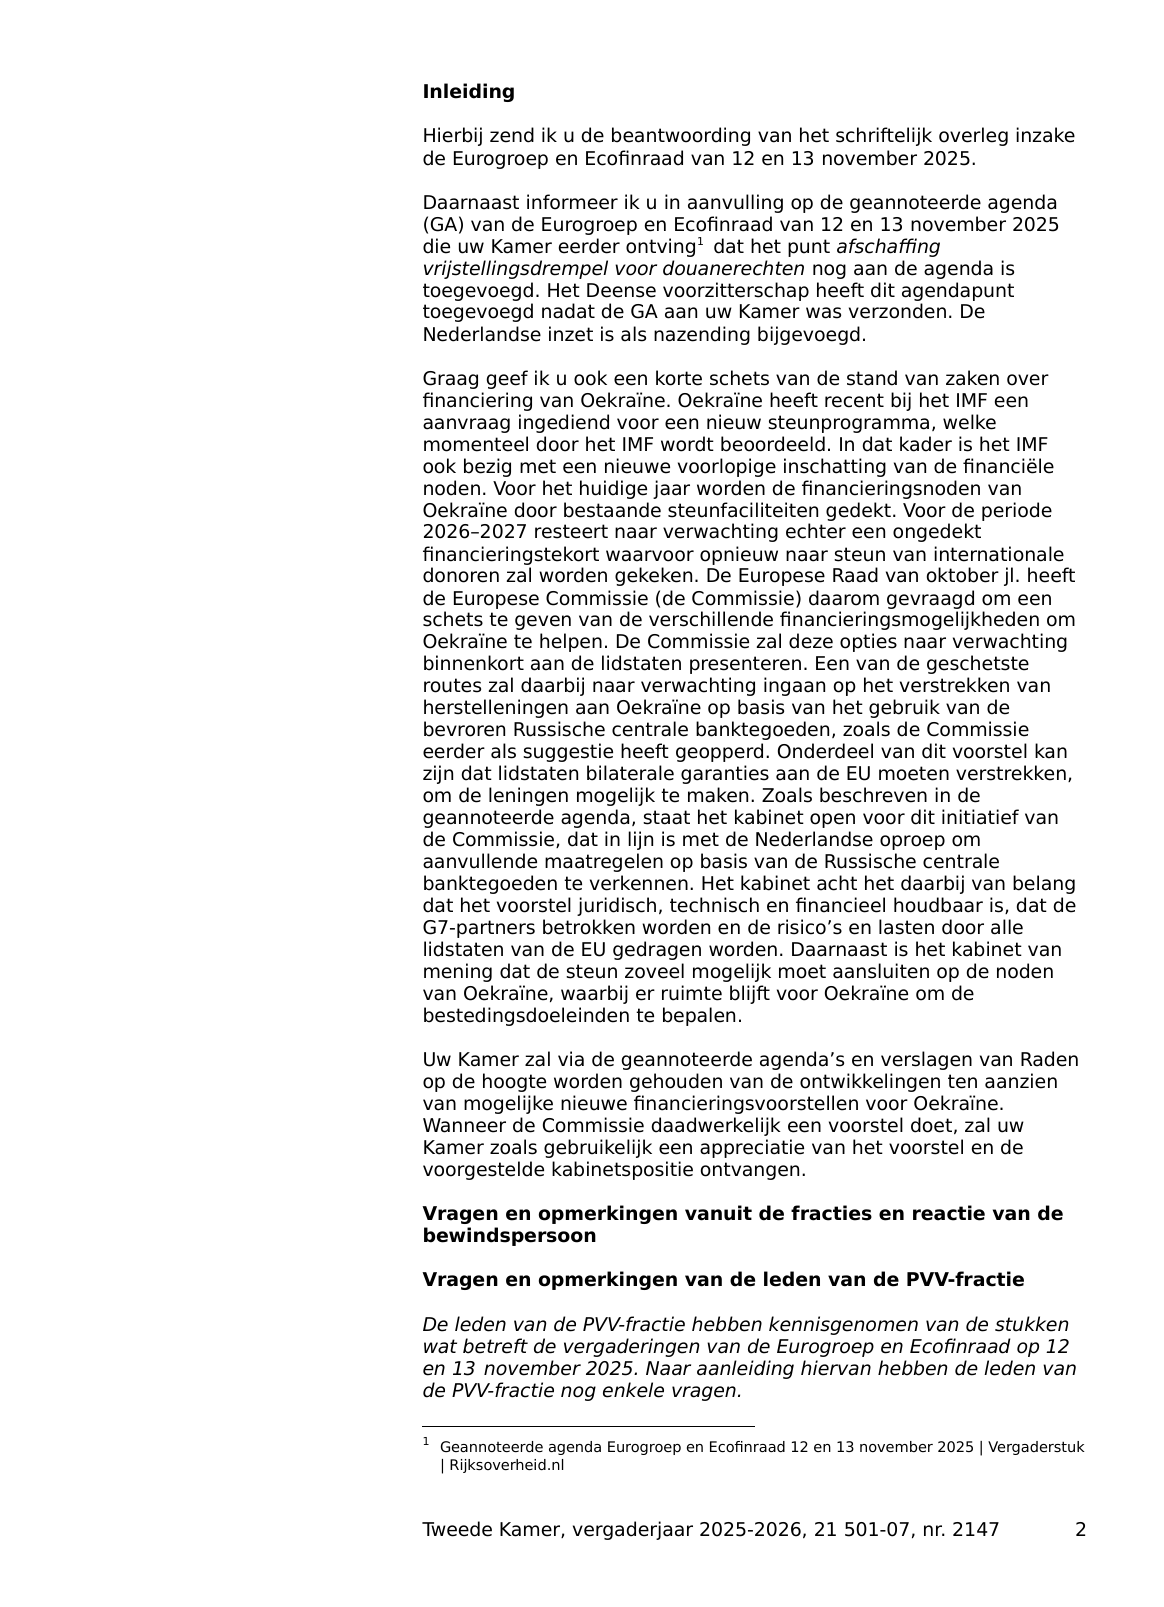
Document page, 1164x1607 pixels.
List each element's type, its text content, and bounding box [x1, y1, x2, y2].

text Geannoteerde agenda Eurogroep en Ecofinraad 12 en 13 november 2025 | Vergaderstuk | Rijksoverheid.nl [422, 1435, 1087, 1474]
subtitle Vragen en opmerkingen van de leden van de PVV-fractie [422, 1269, 1087, 1291]
text Graag geef ik u ook een korte schets van de stand van zaken over financiering van Oekraïne. Oekraïne heeft recent bij het IMF een aanvraag ingediend voor een nieuw steunprogramma, welke momenteel door het IMF wordt beoordeeld. In dat kader is het IMF ook bezig met een nieuwe voorlopige inschatting van de financiële noden. Voor het huidige jaar worden de financieringsnoden van Oekraïne door bestaande steunfaciliteiten gedekt. Voor de periode 2026–2027 resteert naar verwachting echter een ongedekt financieringstekort waarvoor opnieuw naar steun van internationale donoren zal worden gekeken. De Europese Raad van oktober jl. heeft de Europese Commissie (de Commissie) daarom gevraagd om een schets te geven van de verschillende financieringsmogelijkheden om Oekraïne te helpen. De Commissie zal deze opties naar verwachting binnenkort aan de lidstaten presenteren. Een van de geschetste routes zal daarbij naar verwachting ingaan op het verstrekken van herstelleningen aan Oekraïne op basis van het gebruik van de bevroren Russische centrale banktegoeden, zoals de Commissie eerder als suggestie heeft geopperd. Onderdeel van dit voorstel kan zijn dat lidstaten bilaterale garanties aan de EU moeten verstrekken, om de leningen mogelijk te maken. Zoals beschreven in de geannoteerde agenda, staat het kabinet open voor dit initiatief van de Commissie, dat in lijn is met de Nederlandse oproep om aanvullende maatregelen op basis van de Russische centrale banktegoeden te verkennen. Het kabinet acht het daarbij van belang dat het voorstel juridisch, technisch en financieel houdbaar is, dat de G7-partners betrokken worden en de risico’s en lasten door alle lidstaten van de EU gedragen worden. Daarnaast is het kabinet van mening dat de steun zoveel mogelijk moet aansluiten op de noden van Oekraïne, waarbij er ruimte blijft voor Oekraïne om de bestedingsdoeleinden te bepalen. [422, 368, 1087, 1027]
subtitle Vragen en opmerkingen vanuit de fracties en reactie van de bewindspersoon [422, 1203, 1087, 1247]
text Daarnaast informeer ik u in aanvulling op de geannoteerde agenda (GA) van de Eurogroep en Ecofinraad van 12 en 13 november 2025 die uw Kamer eerder ontving dat het punt afschaffing vrijstellingsdrempel voor douanerechten nog aan de agenda is toegevoegd. Het Deense voorzitterschap heeft dit agendapunt toegevoegd nadat de GA aan uw Kamer was verzonden. De Nederlandse inzet is als nazending bijgevoegd. [422, 192, 1087, 345]
text Hierbij zend ik u de beantwoording van het schriftelijk overleg inzake de Eurogroep en Ecofinraad van 12 en 13 november 2025. [422, 125, 1087, 169]
subtitle Inleiding [422, 81, 1087, 103]
text Uw Kamer zal via de geannoteerde agenda’s en verslagen van Raden op de hoogte worden gehouden van de ontwikkelingen ten aanzien van mogelijke nieuwe financieringsvoorstellen voor Oekraïne. Wanneer de Commissie daadwerkelijk een voorstel doet, zal uw Kamer zoals gebruikelijk een appreciatie van het voorstel en de voorgestelde kabinetspositie ontvangen. [422, 1049, 1087, 1181]
text De leden van de PVV-fractie hebben kennisgenomen van de stukken wat betreft de vergaderingen van de Eurogroep en Ecofinraad op 12 en 13 november 2025. Naar aanleiding hiervan hebben de leden van de PVV-fractie nog enkele vragen. [422, 1313, 1087, 1401]
